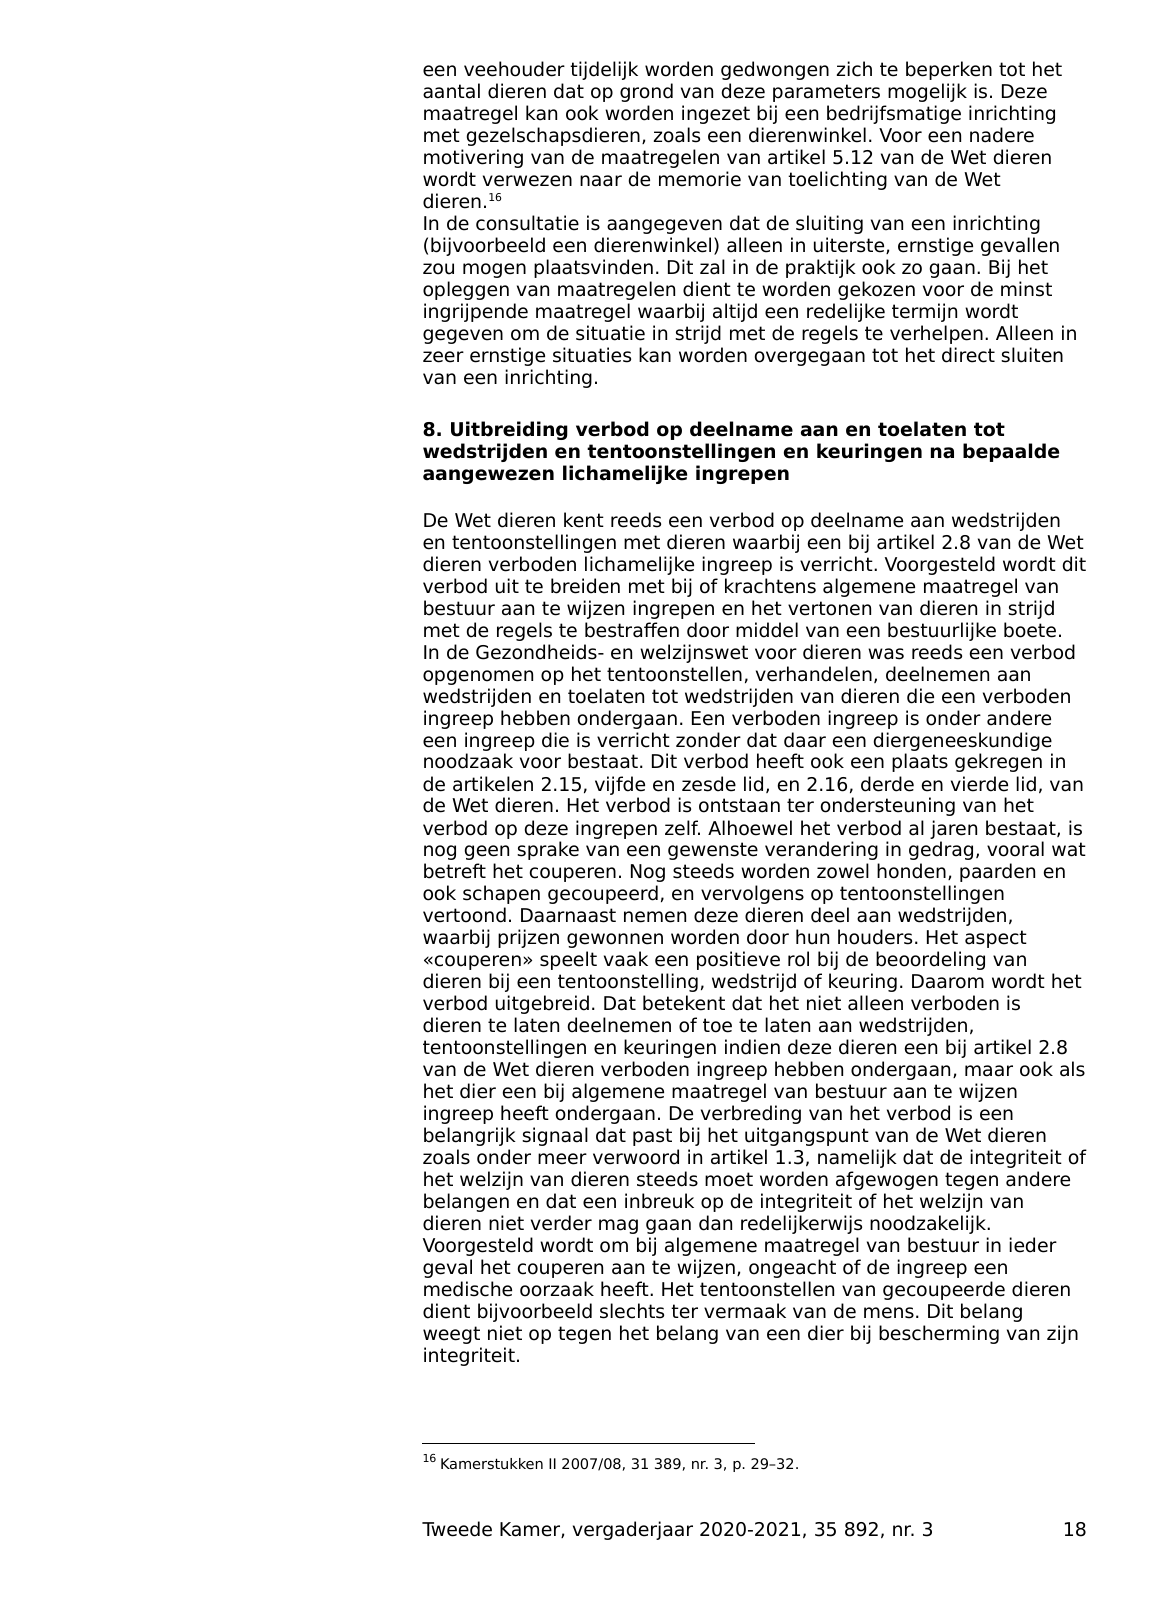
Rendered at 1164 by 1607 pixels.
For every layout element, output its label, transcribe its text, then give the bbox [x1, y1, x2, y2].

text Voorgesteld wordt om bij algemene maatregel van bestuur in ieder geval het couperen aan te wijzen, ongeacht of de ingreep een medische oorzaak heeft. Het tentoonstellen van gecoupeerde dieren dient bijvoorbeeld slechts ter vermaak van de mens. Dit belang weegt niet op tegen het belang van een dier bij bescherming van zijn integriteit. [422, 1235, 1087, 1367]
text In de Gezondheids- en welzijnswet voor dieren was reeds een verbod opgenomen op het tentoonstellen, verhandelen, deelnemen aan wedstrijden en toelaten tot wedstrijden van dieren die een verboden ingreep hebben ondergaan. Een verboden ingreep is onder andere een ingreep die is verricht zonder dat daar een diergeneeskundige noodzaak voor bestaat. Dit verbod heeft ook een plaats gekregen in de artikelen 2.15, vijfde en zesde lid, en 2.16, derde en vierde lid, van de Wet dieren. Het verbod is ontstaan ter ondersteuning van het verbod op deze ingrepen zelf. Alhoewel het verbod al jaren bestaat, is nog geen sprake van een gewenste verandering in gedrag, vooral wat betreft het couperen. Nog steeds worden zowel honden, paarden en ook schapen gecoupeerd, en vervolgens op tentoonstellingen vertoond. Daarnaast nemen deze dieren deel aan wedstrijden, waarbij prijzen gewonnen worden door hun houders. Het aspect «couperen» speelt vaak een positieve rol bij de beoordeling van dieren bij een tentoonstelling, wedstrijd of keuring. Daarom wordt het verbod uitgebreid. Dat betekent dat het niet alleen verboden is dieren te laten deelnemen of toe te laten aan wedstrijden, tentoonstellingen en keuringen indien deze dieren een bij artikel 2.8 van de Wet dieren verboden ingreep hebben ondergaan, maar ook als het dier een bij algemene maatregel van bestuur aan te wijzen ingreep heeft ondergaan. De verbreding van het verbod is een belangrijk signaal dat past bij het uitgangspunt van de Wet dieren zoals onder meer verwoord in artikel 1.3, namelijk dat de integriteit of het welzijn van dieren steeds moet worden afgewogen tegen andere belangen en dat een inbreuk op de integriteit of het welzijn van dieren niet verder mag gaan dan redelijkerwijs noodzakelijk. [422, 642, 1087, 1235]
text Kamerstukken II 2007/08, 31 389, nr. 3, p. 29–32. [422, 1452, 1087, 1474]
text een veehouder tijdelijk worden gedwongen zich te beperken tot het aantal dieren dat op grond van deze parameters mogelijk is. Deze maatregel kan ook worden ingezet bij een bedrijfsmatige inrichting met gezelschapsdieren, zoals een dierenwinkel. Voor een nadere motivering van de maatregelen van artikel 5.12 van de Wet dieren wordt verwezen naar de memorie van toelichting van de Wet dieren. [422, 59, 1087, 213]
text De Wet dieren kent reeds een verbod op deelname aan wedstrijden en tentoonstellingen met dieren waarbij een bij artikel 2.8 van de Wet dieren verboden lichamelijke ingreep is verricht. Voorgesteld wordt dit verbod uit te breiden met bij of krachtens algemene maatregel van bestuur aan te wijzen ingrepen en het vertonen van dieren in strijd met de regels te bestraffen door middel van een bestuurlijke boete. [422, 510, 1087, 642]
subtitle 8. Uitbreiding verbod op deelname aan en toelaten tot wedstrijden en tentoonstellingen en keuringen na bepaalde aangewezen lichamelijke ingrepen [422, 419, 1087, 485]
text In de consultatie is aangegeven dat de sluiting van een inrichting (bijvoorbeeld een dierenwinkel) alleen in uiterste, ernstige gevallen zou mogen plaatsvinden. Dit zal in de praktijk ook zo gaan. Bij het opleggen van maatregelen dient te worden gekozen voor de minst ingrijpende maatregel waarbij altijd een redelijke termijn wordt gegeven om de situatie in strijd met de regels te verhelpen. Alleen in zeer ernstige situaties kan worden overgegaan tot het direct sluiten van een inrichting. [422, 213, 1087, 389]
